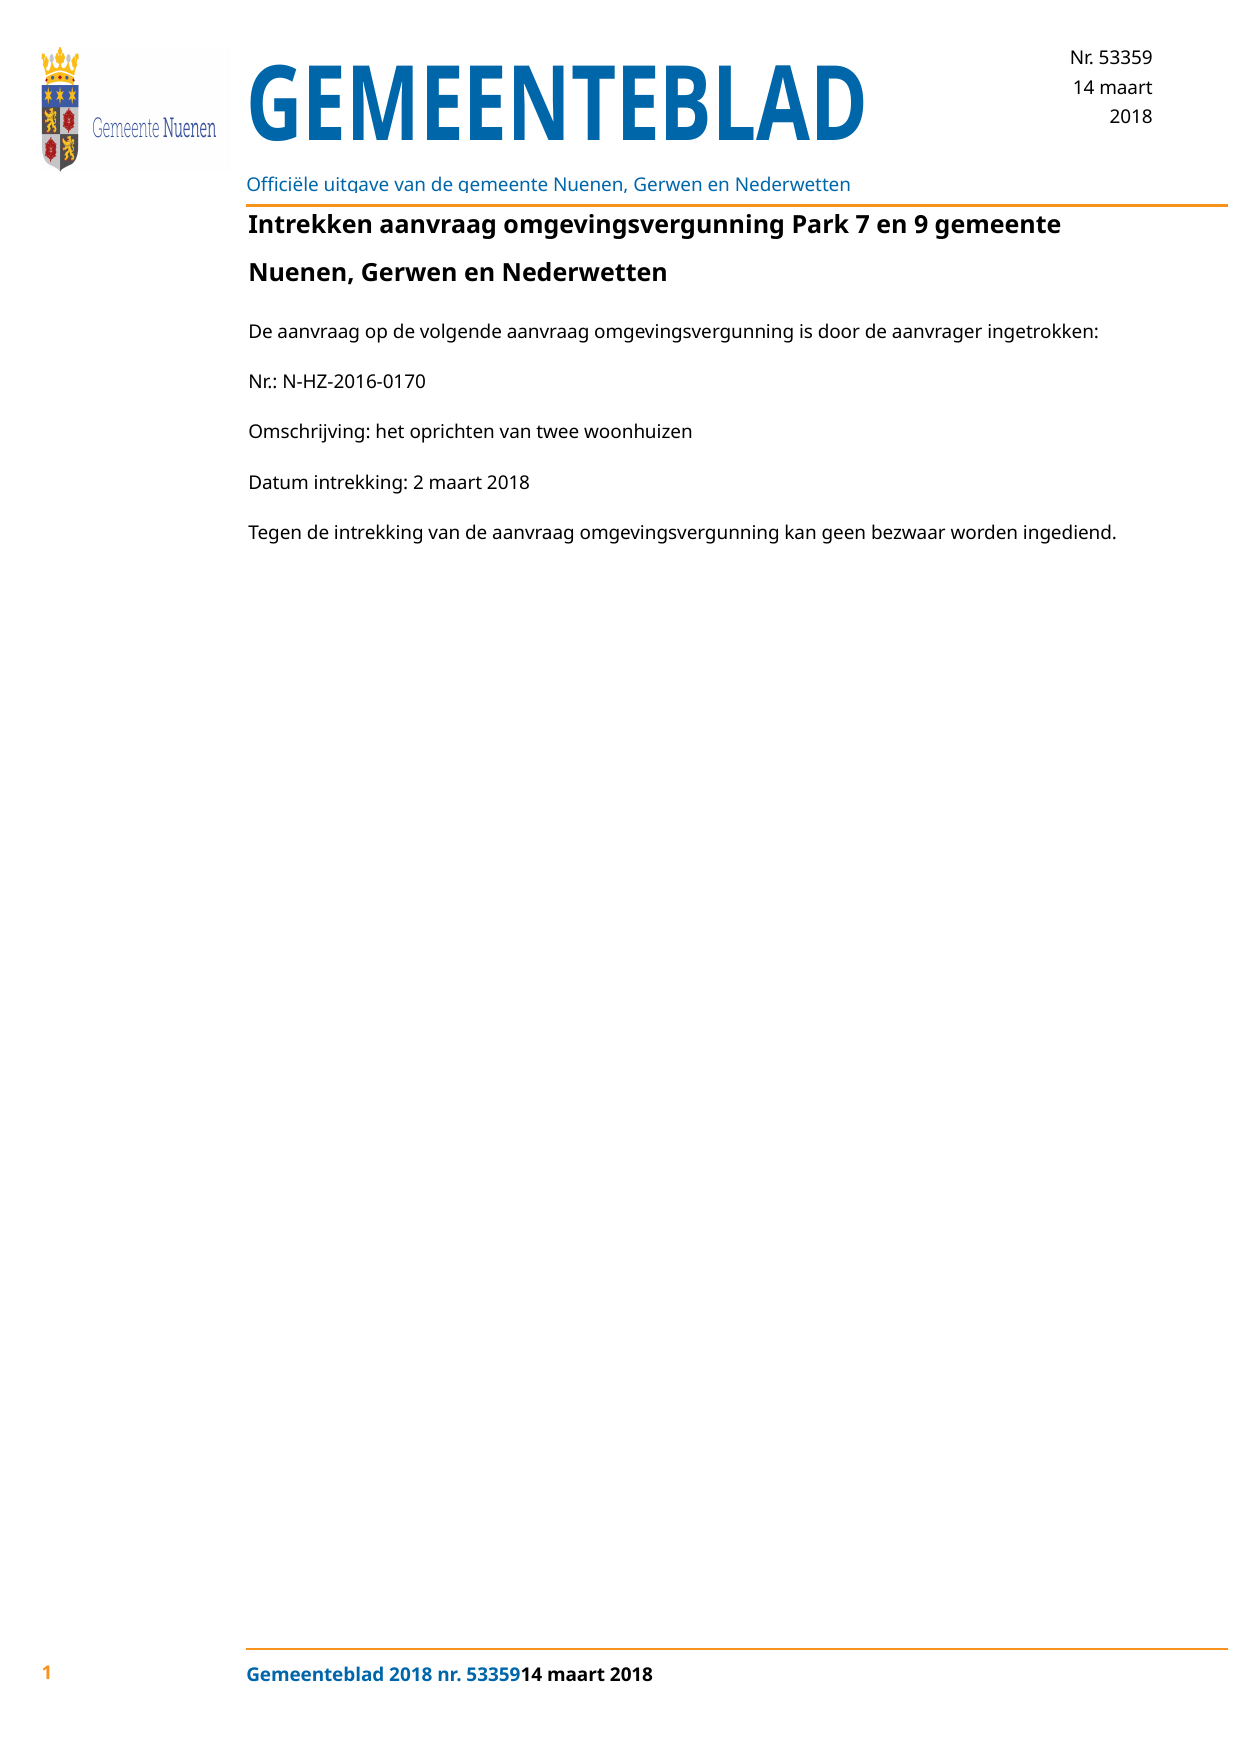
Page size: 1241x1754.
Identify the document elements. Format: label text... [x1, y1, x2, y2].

text Intrekken aanvraag omgevingsvergunning Park 7 en 9 gemeente Nuenen, Gerwen en Nederwetten [248, 207, 1152, 288]
text De aanvraag op de volgende aanvraag omgevingsvergunning is door de aanvrager ingetrokken: [248, 318, 1152, 344]
picture [41, 47, 231, 172]
text Tegen de intrekking van de aanvraag omgevingsvergunning kan geen bezwaar worden ingediend. [248, 519, 1152, 545]
text Nr.: N-HZ-2016-0170 [248, 368, 1152, 394]
text Datum intrekking: 2 maart 2018 [248, 469, 1152, 495]
text Omschrijving: het oprichten van twee woonhuizen [248, 419, 1152, 444]
